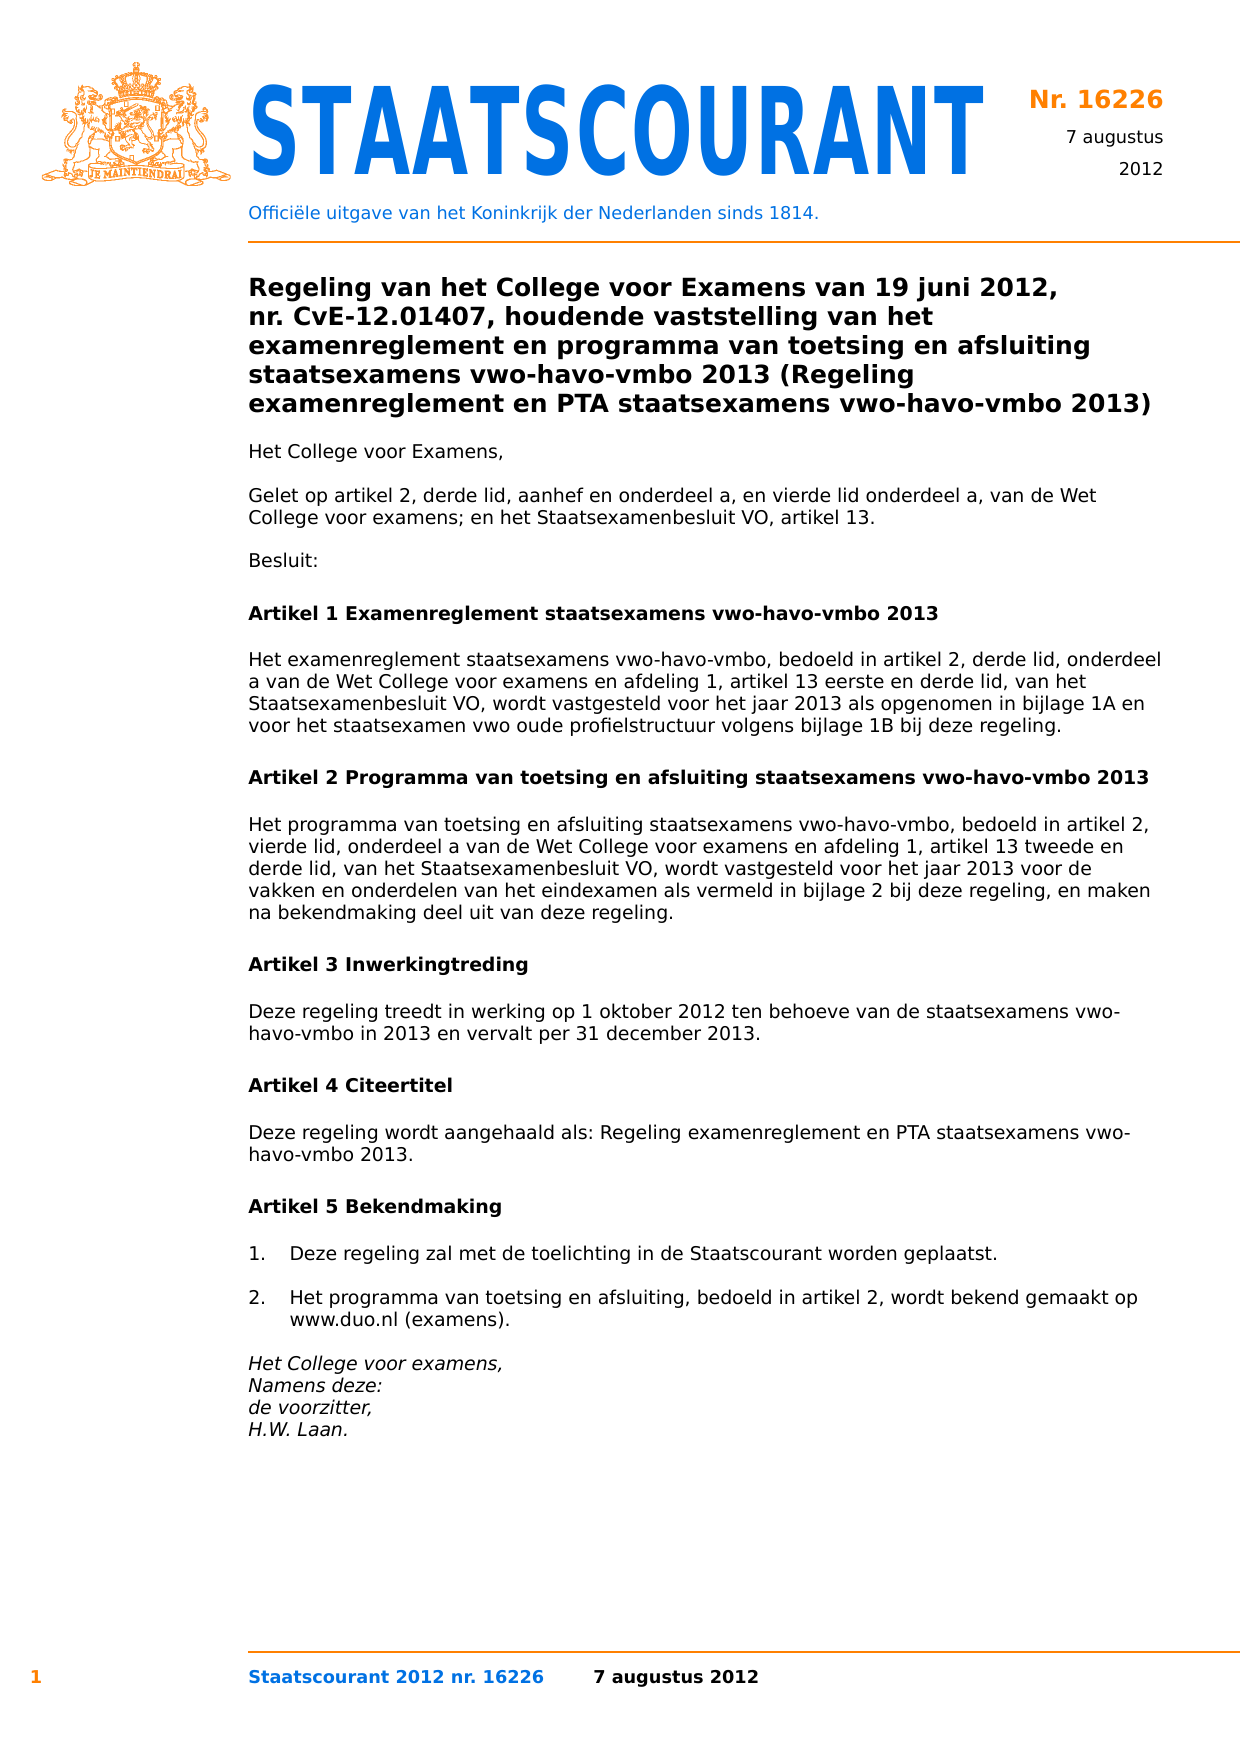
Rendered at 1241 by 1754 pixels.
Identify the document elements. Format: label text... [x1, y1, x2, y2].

subtitle Regeling van het College voor Examens van 19 juni 2012, nr. CvE-12.01407, houdende vaststelling van het examenreglement en programma van toetsing en afsluiting staatsexamens vwo-havo-vmbo 2013 (Regeling examenreglement en PTA staatsexamens vwo-havo-vmbo 2013) [248, 273, 1163, 419]
text Het examenreglement staatsexamens vwo-havo-vmbo, bedoeld in artikel 2, derde lid, onderdeel a van de Wet College voor examens en afdeling 1, artikel 13 eerste en derde lid, van het Staatsexamenbesluit VO, wordt vastgesteld voor het jaar 2013 als opgenomen in bijlage 1A en voor het staatsexamen vwo oude profielstructuur volgens bijlage 1B bij deze regeling. [248, 649, 1163, 737]
subtitle Artikel 1 Examenreglement staatsexamens vwo-havo-vmbo 2013 [248, 602, 1163, 624]
picture [41, 62, 231, 186]
text Het College voor examens, Namens deze: de voorzitter, H.W. Laan. [248, 1353, 1163, 1441]
table_cell 2012 [998, 153, 1240, 203]
text Het programma van toetsing en afsluiting staatsexamens vwo-havo-vmbo, bedoeld in artikel 2, vierde lid, onderdeel a van de Wet College voor examens en afdeling 1, artikel 13 tweede en derde lid, van het Staatsexamenbesluit VO, wordt vastgesteld voor het jaar 2013 voor de vakken en onderdelen van het eindexamen als vermeld in bijlage 2 bij deze regeling, en maken na bekendmaking deel uit van deze regeling. [248, 814, 1163, 924]
text Deze regeling treedt in werking op 1 oktober 2012 ten behoeve van de staatsexamens vwo-havo-vmbo in 2013 en vervalt per 31 december 2013. [248, 1001, 1163, 1045]
text Gelet op artikel 2, derde lid, aanhef en onderdeel a, en vierde lid onderdeel a, van de Wet College voor examens; en het Staatsexamenbesluit VO, artikel 13. [248, 484, 1163, 528]
table_header Nr. 16226 [998, 62, 1240, 121]
table_header STAATSCOURANT [248, 62, 998, 203]
text 2. Het programma van toetsing en afsluiting, bedoeld in artikel 2, wordt bekend gemaakt op www.duo.nl (examens). [248, 1287, 1163, 1331]
subtitle Artikel 3 Inwerkingtreding [248, 954, 1163, 976]
table_cell Officiële uitgave van het Koninkrijk der Nederlanden sinds 1814. [248, 203, 1240, 241]
text Deze regeling wordt aangehaald als: Regeling examenreglement en PTA staatsexamens vwo-havo-vmbo 2013. [248, 1122, 1163, 1166]
text Het College voor Examens, [248, 441, 1163, 463]
subtitle Artikel 4 Citeertitel [248, 1075, 1163, 1097]
subtitle Artikel 5 Bekendmaking [248, 1196, 1163, 1218]
table_cell 7 augustus [998, 121, 1240, 153]
text Besluit: [248, 550, 1163, 572]
subtitle Artikel 2 Programma van toetsing en afsluiting staatsexamens vwo-havo-vmbo 2013 [248, 767, 1163, 789]
table_header [25, 62, 248, 241]
text 1. Deze regeling zal met de toelichting in de Staatscourant worden geplaatst. [248, 1243, 1163, 1265]
